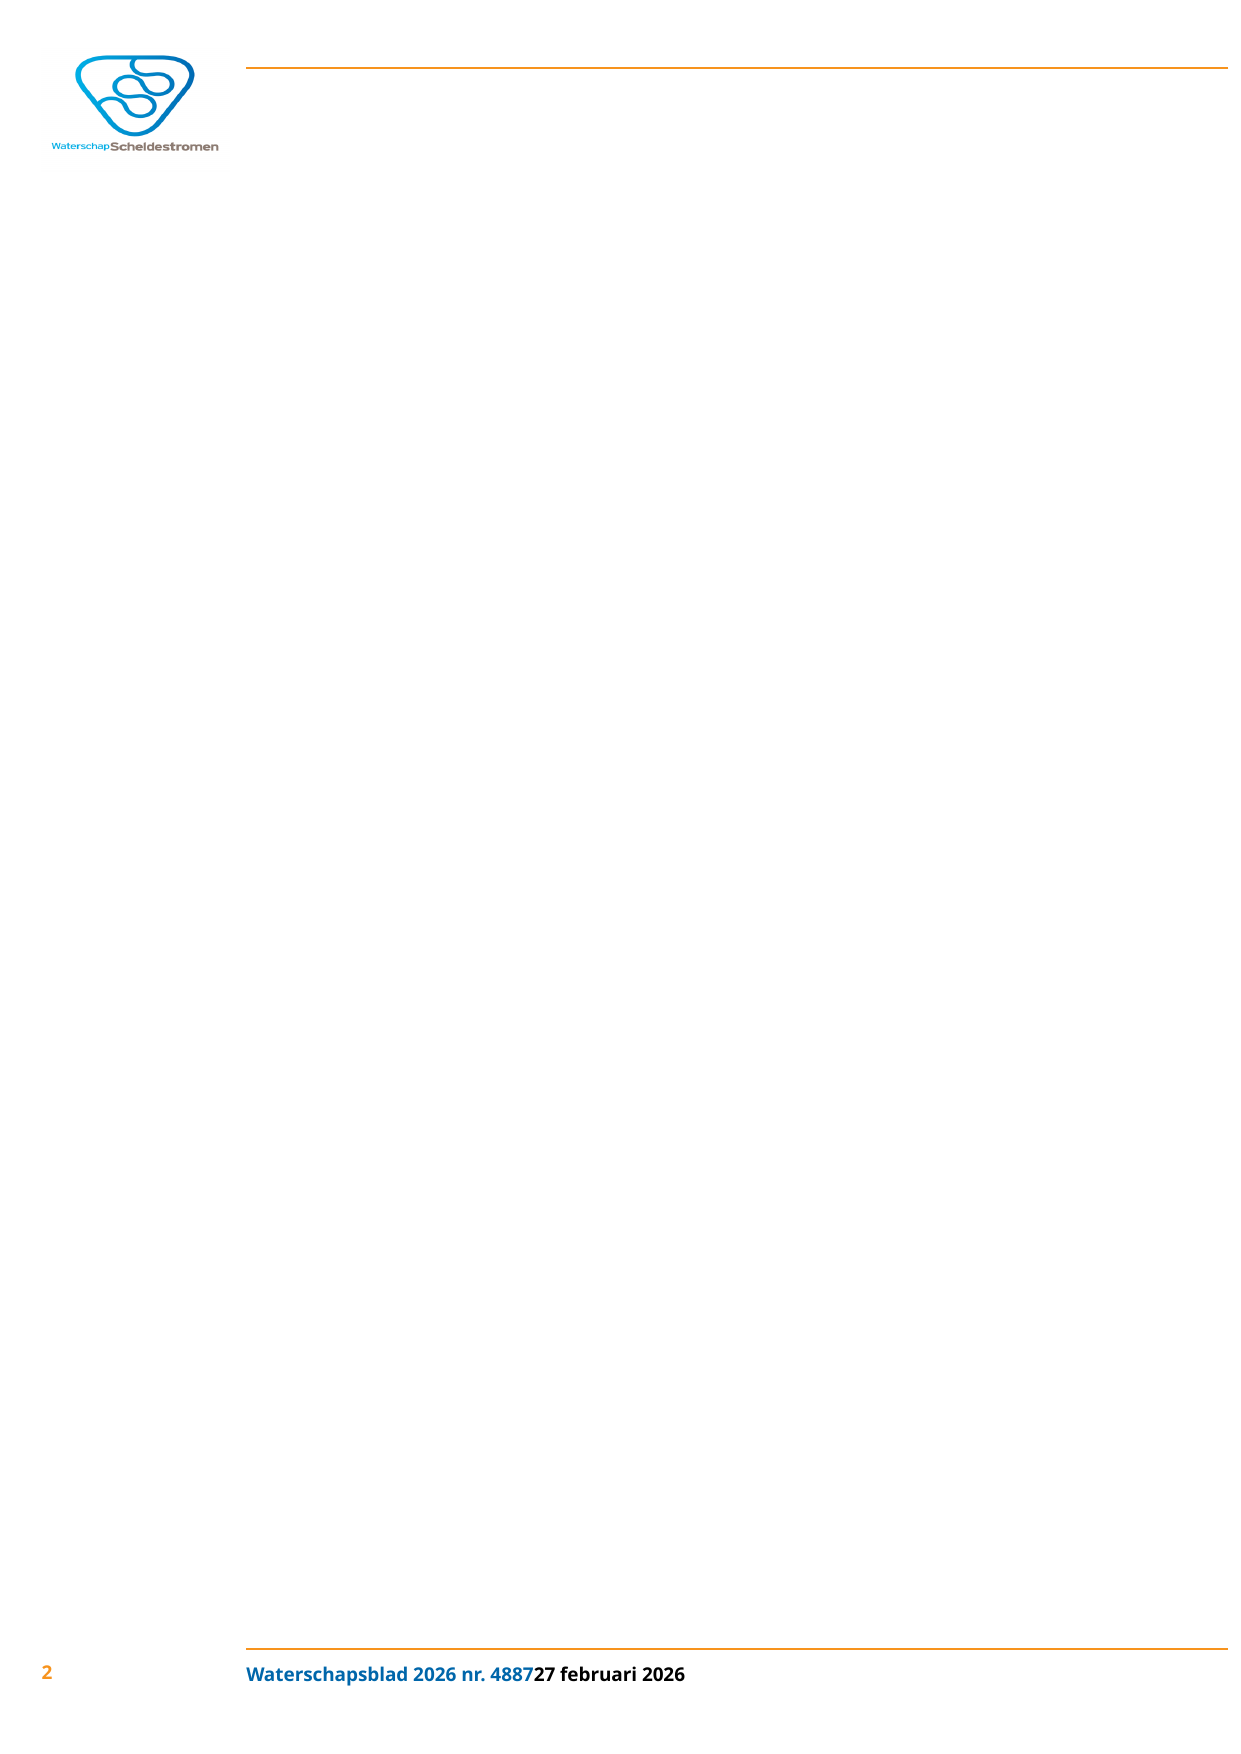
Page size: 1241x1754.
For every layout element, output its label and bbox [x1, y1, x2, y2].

picture [41, 47, 231, 172]
